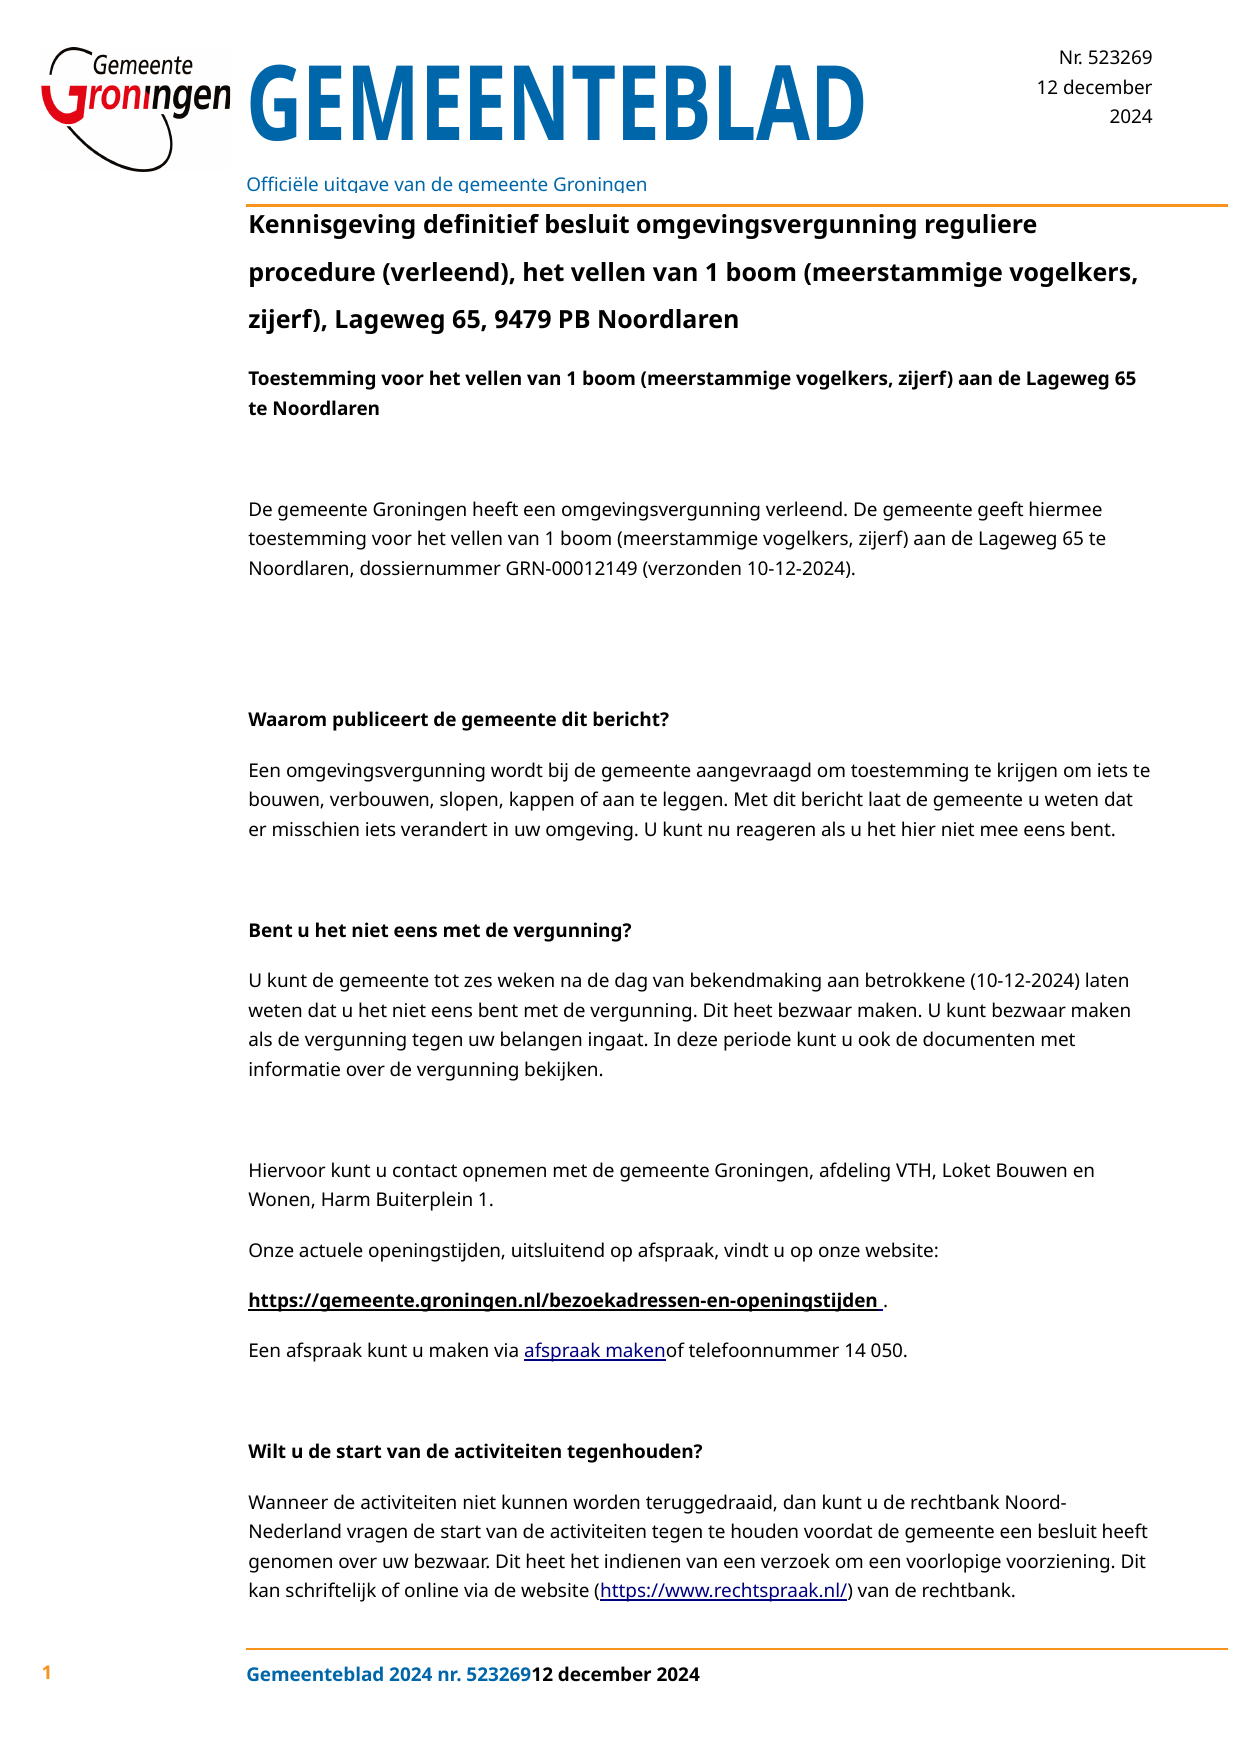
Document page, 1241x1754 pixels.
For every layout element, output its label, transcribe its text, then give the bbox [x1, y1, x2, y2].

text Bent u het niet eens met de vergunning? [248, 917, 1152, 942]
text https://gemeente.groningen.nl/bezoekadressen-en-openingstijden . [248, 1287, 1152, 1313]
text Kennisgeving definitief besluit omgevingsvergunning reguliere procedure (verleend), het vellen van 1 boom (meerstammige vogelkers, zijerf), Lageweg 65, 9479 PB Noordlaren [248, 207, 1152, 336]
text Wilt u de start van de activiteiten tegenhouden? [248, 1438, 1152, 1464]
text Hiervoor kunt u contact opnemen met de gemeente Groningen, afdeling VTH, Loket Bouwen en Wonen, Harm Buiterplein 1. [248, 1157, 1152, 1212]
text Een omgevingsvergunning wordt bij de gemeente aangevraagd om toestemming te krijgen om iets te bouwen, verbouwen, slopen, kappen of aan te leggen. Met dit bericht laat de gemeente u weten dat er misschien iets verandert in uw omgeving. U kunt nu reageren als u het hier niet mee eens bent. [248, 757, 1152, 842]
text Wanneer de activiteiten niet kunnen worden teruggedraaid, dan kunt u de rechtbank Noord-Nederland vragen de start van de activiteiten tegen te houden voordat de gemeente een besluit heeft genomen over uw bezwaar. Dit heet het indienen van een verzoek om een voorlopige voorziening. Dit kan schriftelijk of online via de website (https://www.rechtspraak.nl/) van de rechtbank. [248, 1489, 1152, 1603]
text Onze actuele openingstijden, uitsluitend op afspraak, vindt u op onze website: [248, 1237, 1152, 1262]
text De gemeente Groningen heeft een omgevingsvergunning verleend. De gemeente geeft hiermee toestemming voor het vellen van 1 boom (meerstammige vogelkers, zijerf) aan de Lageweg 65 te Noordlaren, dossiernummer GRN-00012149 (verzonden 10-12-2024). [248, 496, 1152, 581]
picture [41, 47, 231, 172]
text U kunt de gemeente tot zes weken na de dag van bekendmaking aan betrokkene (10-12-2024) laten weten dat u het niet eens bent met de vergunning. Dit heet bezwaar maken. U kunt bezwaar maken als de vergunning tegen uw belangen ingaat. In deze periode kunt u ook de documenten met informatie over de vergunning bekijken. [248, 967, 1152, 1082]
text Waarom publiceert de gemeente dit bericht? [248, 706, 1152, 732]
text Een afspraak kunt u maken via afspraak makenof telefoonnummer 14 050. [248, 1338, 1152, 1363]
text Toestemming voor het vellen van 1 boom (meerstammige vogelkers, zijerf) aan de Lageweg 65 te Noordlaren [248, 366, 1152, 421]
